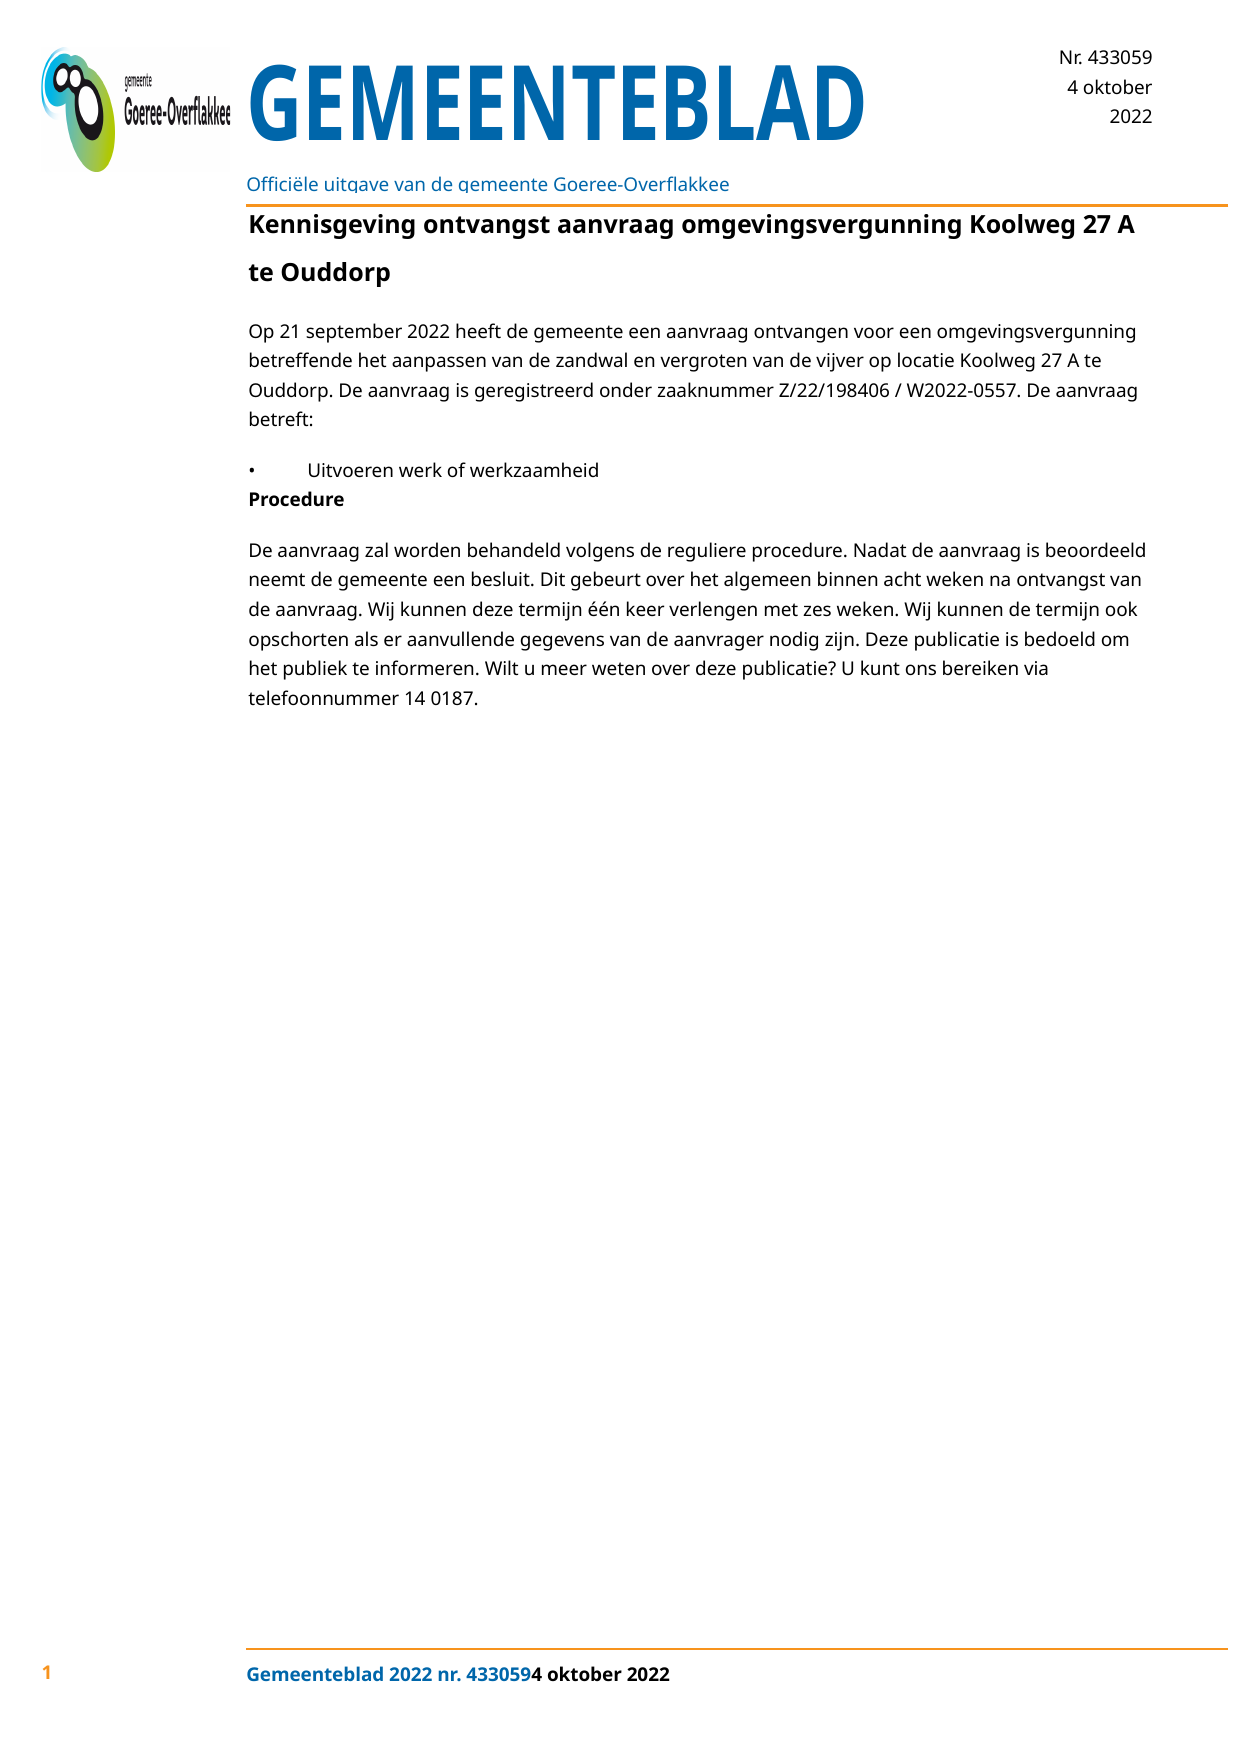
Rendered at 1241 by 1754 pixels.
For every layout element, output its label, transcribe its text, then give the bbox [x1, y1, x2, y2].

text De aanvraag zal worden behandeld volgens de reguliere procedure. Nadat de aanvraag is beoordeeld neemt de gemeente een besluit. Dit gebeurt over het algemeen binnen acht weken na ontvangst van de aanvraag. Wij kunnen deze termijn één keer verlengen met zes weken. Wij kunnen de termijn ook opschorten als er aanvullende gegevens van de aanvrager nodig zijn. Deze publicatie is bedoeld om het publiek te informeren. Wilt u meer weten over deze publicatie? U kunt ons bereiken via telefoonnummer 14 0187. [248, 537, 1152, 711]
picture [41, 47, 231, 172]
list Uitvoeren werk of werkzaamheid [248, 457, 1152, 483]
text Kennisgeving ontvangst aanvraag omgevingsvergunning Koolweg 27 A te Ouddorp [248, 207, 1152, 288]
text Procedure [248, 487, 1152, 512]
text Op 21 september 2022 heeft de gemeente een aanvraag ontvangen voor een omgevingsvergunning betreffende het aanpassen van de zandwal en vergroten van de vijver op locatie Koolweg 27 A te Ouddorp. De aanvraag is geregistreerd onder zaaknummer Z/22/198406 / W2022-0557. De aanvraag betreft: [248, 318, 1152, 432]
